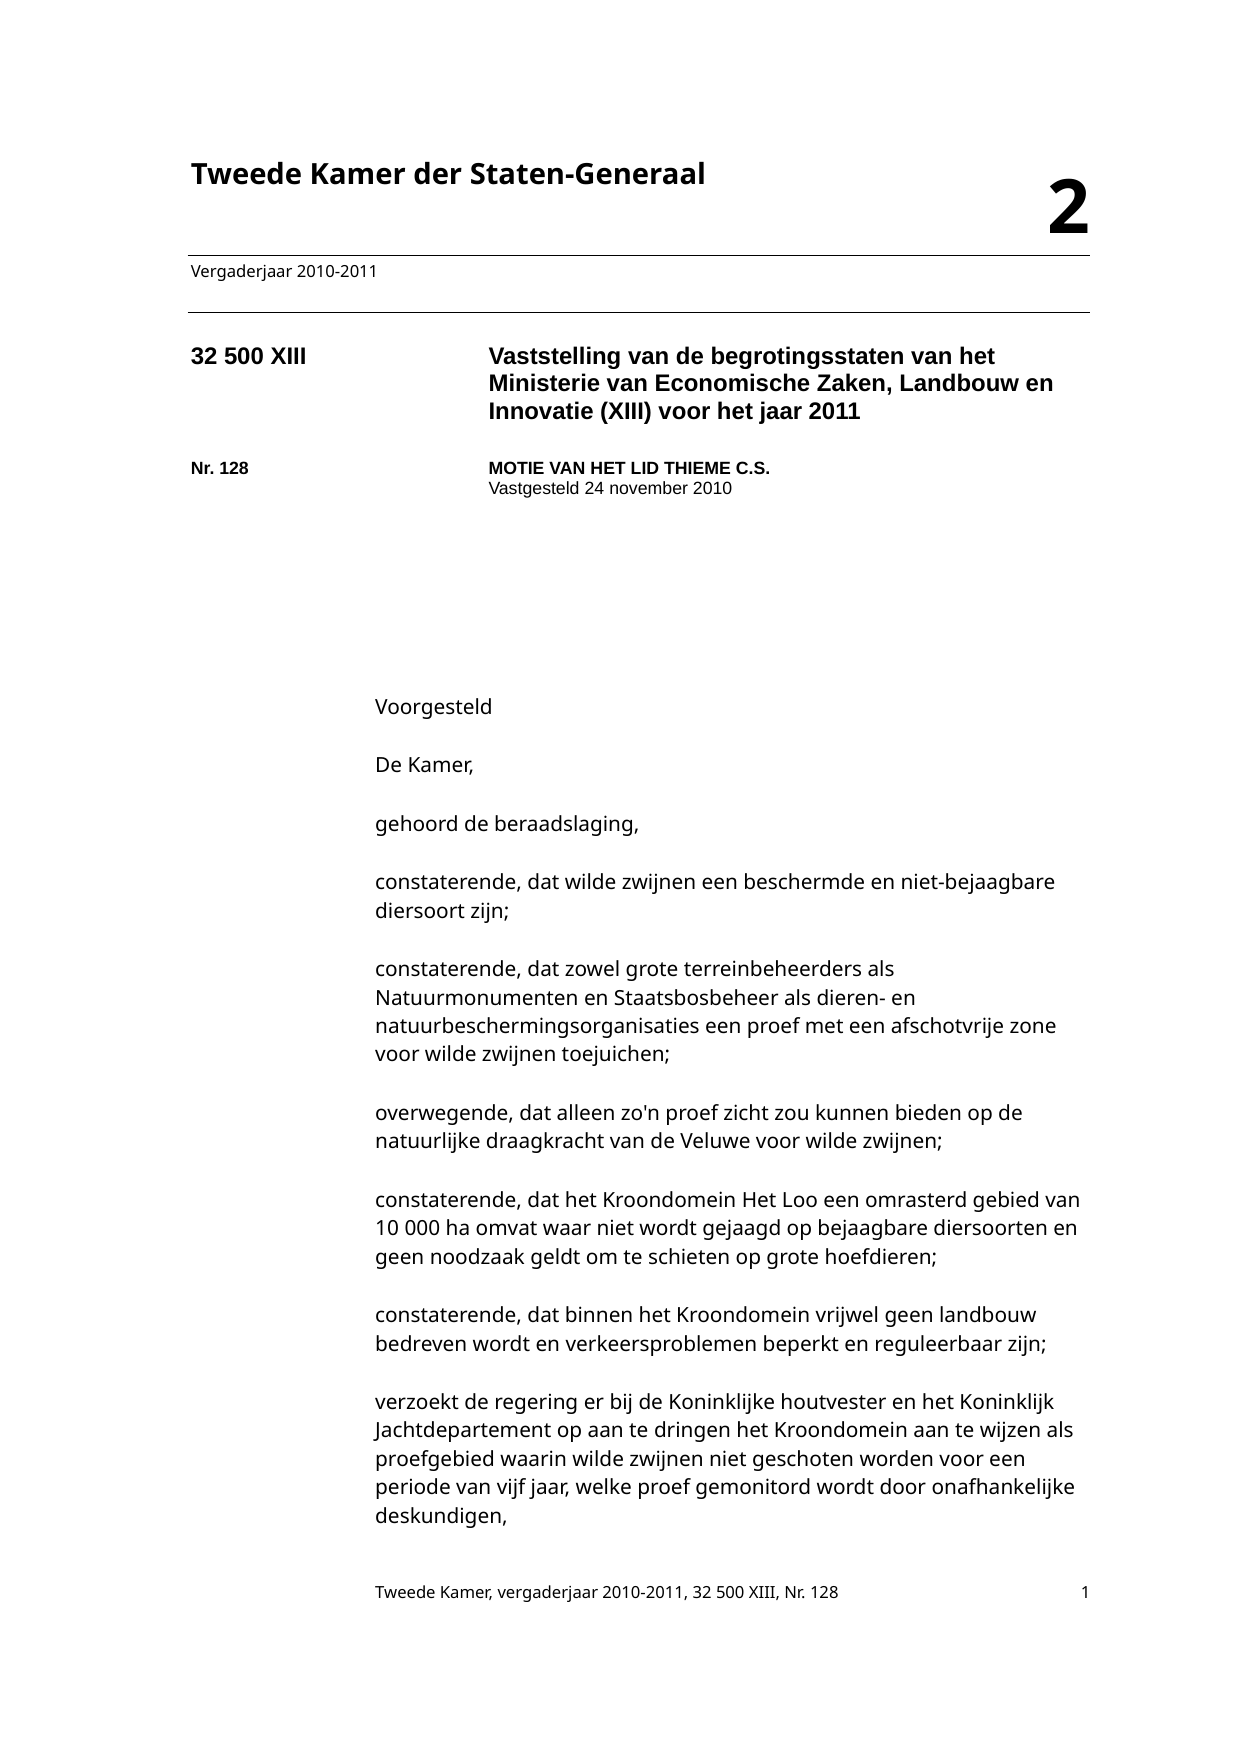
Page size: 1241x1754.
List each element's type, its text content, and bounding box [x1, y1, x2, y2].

table_cell Vaststelling van de begrotingsstaten van het Ministerie van Economische Zaken, Landbouw en Innovatie (XIII) voor het jaar 2011 [485, 339, 1090, 454]
table_header 2 [910, 150, 1090, 255]
table_header Tweede Kamer der Staten-Generaal [188, 150, 909, 255]
table_cell 32 500 XIII [188, 339, 485, 454]
text constaterende, dat zowel grote terreinbeheerders als Natuurmonumenten en Staatsbosbeheer als dieren- en natuurbeschermingsorganisaties een proef met een afschotvrije zone voor wilde zwijnen toejuichen; [375, 954, 1090, 1068]
text verzoekt de regering er bij de Koninklijke houtvester en het Koninklijk Jachtdepartement op aan te dringen het Kroondomein aan te wijzen als proefgebied waarin wilde zwijnen niet geschoten worden voor een periode van vijf jaar, welke proef gemonitord wordt door onafhankelijke deskundigen, [375, 1387, 1090, 1529]
text Voorgesteld [375, 692, 1090, 721]
table_cell [188, 313, 485, 339]
text constaterende, dat het Kroondomein Het Loo een omrasterd gebied van 10 000 ha omvat waar niet wordt gejaagd op bejaagbare diersoorten en geen noodzaak geldt om te schieten op grote hoefdieren; [375, 1185, 1090, 1270]
text constaterende, dat binnen het Kroondomein vrijwel geen landbouw bedreven wordt en verkeersproblemen beperkt en reguleerbaar zijn; [375, 1300, 1090, 1357]
text constaterende, dat wilde zwijnen een beschermde en niet-bejaagbare diersoort zijn; [375, 867, 1090, 924]
text overwegende, dat alleen zo'n proef zicht zou kunnen bieden op de natuurlijke draagkracht van de Veluwe voor wilde zwijnen; [375, 1098, 1090, 1155]
table_cell MOTIE VAN HET LID THIEME C.S. Vastgesteld 24 november 2010 [485, 455, 1090, 573]
table_cell Nr. 128 [188, 455, 485, 573]
text De Kamer, [375, 751, 1090, 779]
table_cell Vergaderjaar 2010-2011 [188, 256, 485, 312]
table_cell [485, 256, 1090, 312]
text gehoord de beraadslaging, [375, 809, 1090, 837]
table_cell [485, 313, 1090, 339]
